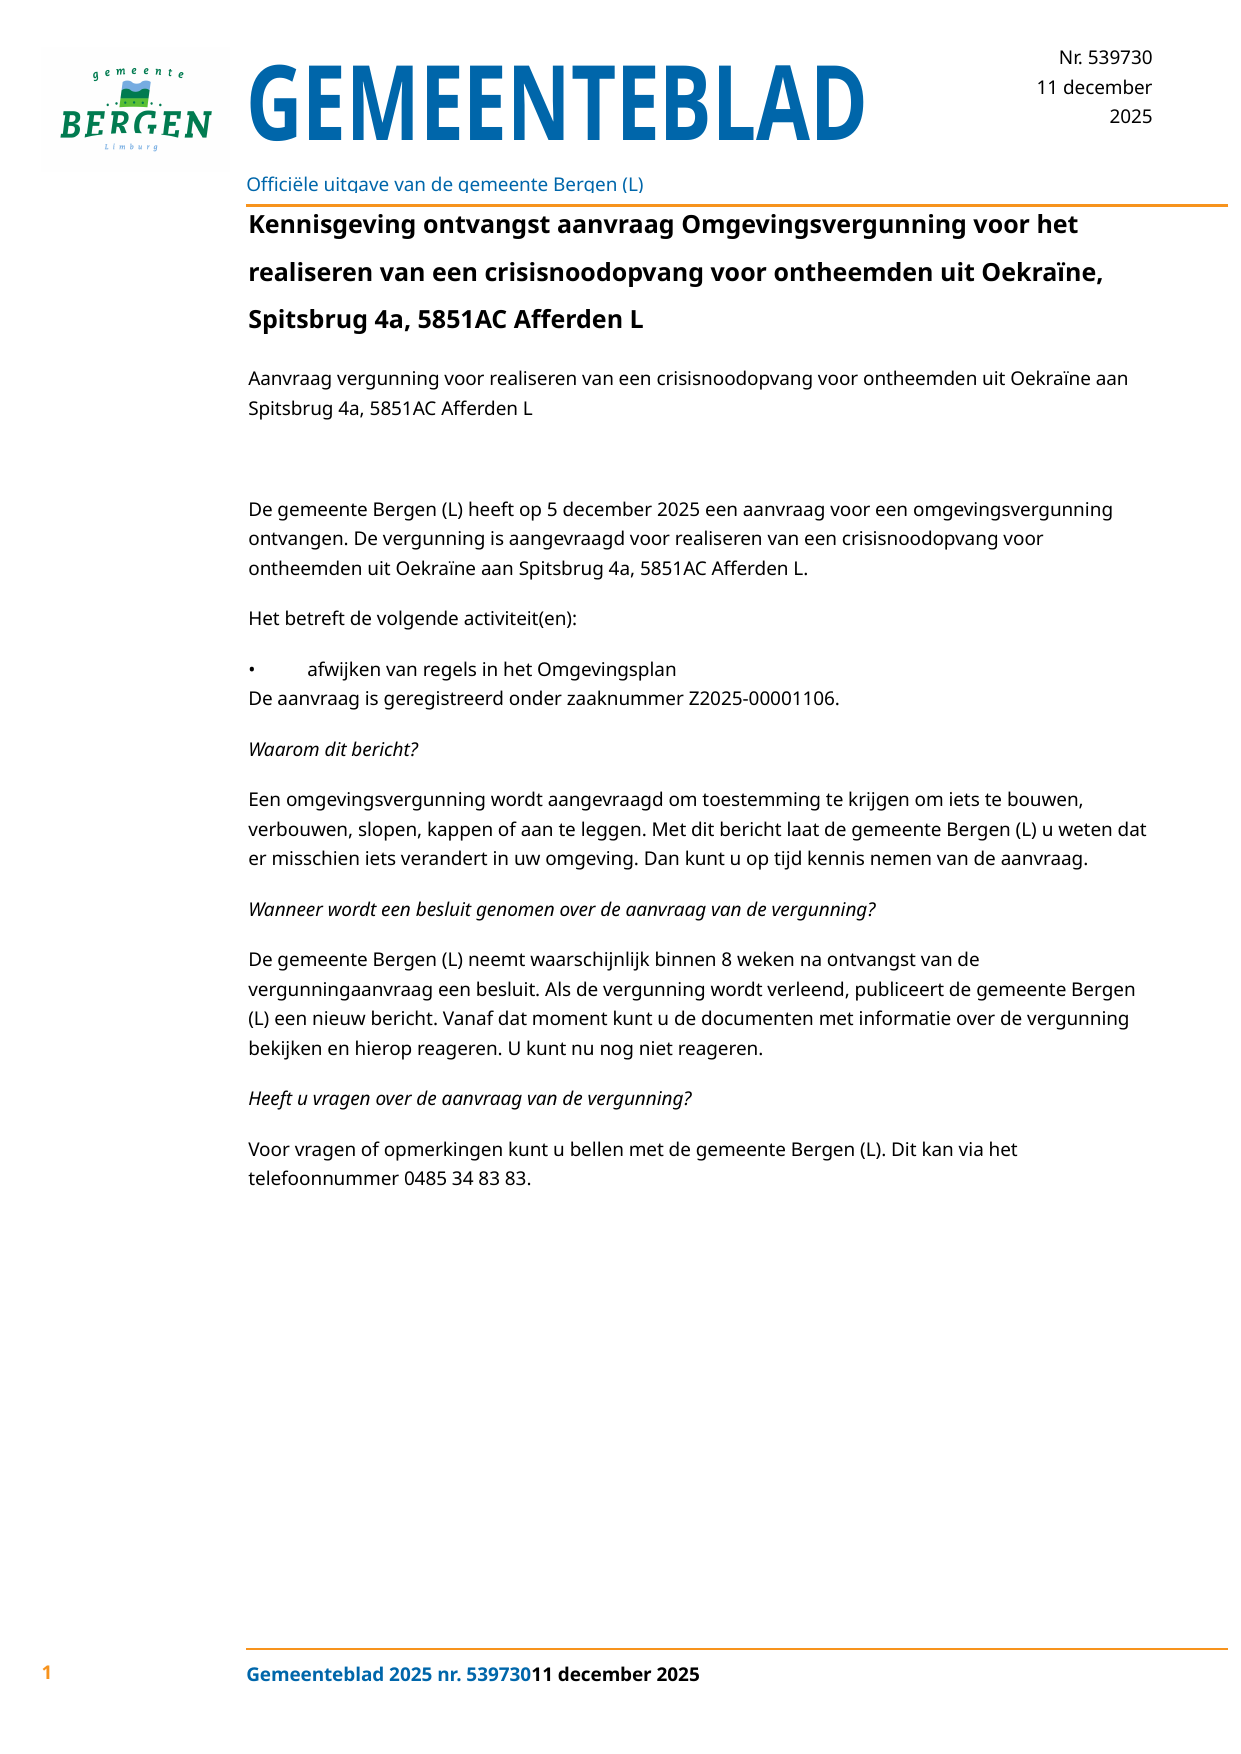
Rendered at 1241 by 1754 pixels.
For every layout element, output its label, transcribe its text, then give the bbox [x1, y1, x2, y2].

text De aanvraag is geregistreerd onder zaaknummer Z2025-00001106. [248, 686, 1152, 711]
text Waarom dit bericht? [248, 736, 1152, 762]
list afwijken van regels in het Omgevingsplan [248, 656, 1152, 682]
text Een omgevingsvergunning wordt aangevraagd om toestemming te krijgen om iets te bouwen, verbouwen, slopen, kappen of aan te leggen. Met dit bericht laat de gemeente Bergen (L) u weten dat er misschien iets verandert in uw omgeving. Dan kunt u op tijd kennis nemen van de aanvraag. [248, 786, 1152, 871]
text Kennisgeving ontvangst aanvraag Omgevingsvergunning voor het realiseren van een crisisnoodopvang voor ontheemden uit Oekraïne, Spitsbrug 4a, 5851AC Afferden L [248, 207, 1152, 336]
text Heeft u vragen over de aanvraag van de vergunning? [248, 1086, 1152, 1111]
text Het betreft de volgende activiteit(en): [248, 606, 1152, 631]
text De gemeente Bergen (L) heeft op 5 december 2025 een aanvraag voor een omgevingsvergunning ontvangen. De vergunning is aangevraagd voor realiseren van een crisisnoodopvang voor ontheemden uit Oekraïne aan Spitsbrug 4a, 5851AC Afferden L. [248, 496, 1152, 581]
picture [41, 47, 231, 172]
text Voor vragen of opmerkingen kunt u bellen met de gemeente Bergen (L). Dit kan via het telefoonnummer 0485 34 83 83. [248, 1136, 1152, 1191]
text Aanvraag vergunning voor realiseren van een crisisnoodopvang voor ontheemden uit Oekraïne aan Spitsbrug 4a, 5851AC Afferden L [248, 366, 1152, 421]
text De gemeente Bergen (L) neemt waarschijnlijk binnen 8 weken na ontvangst van de vergunningaanvraag een besluit. Als de vergunning wordt verleend, publiceert de gemeente Bergen (L) een nieuw bericht. Vanaf dat moment kunt u de documenten met informatie over de vergunning bekijken en hierop reageren. U kunt nu nog niet reageren. [248, 946, 1152, 1061]
text Wanneer wordt een besluit genomen over de aanvraag van de vergunning? [248, 896, 1152, 922]
